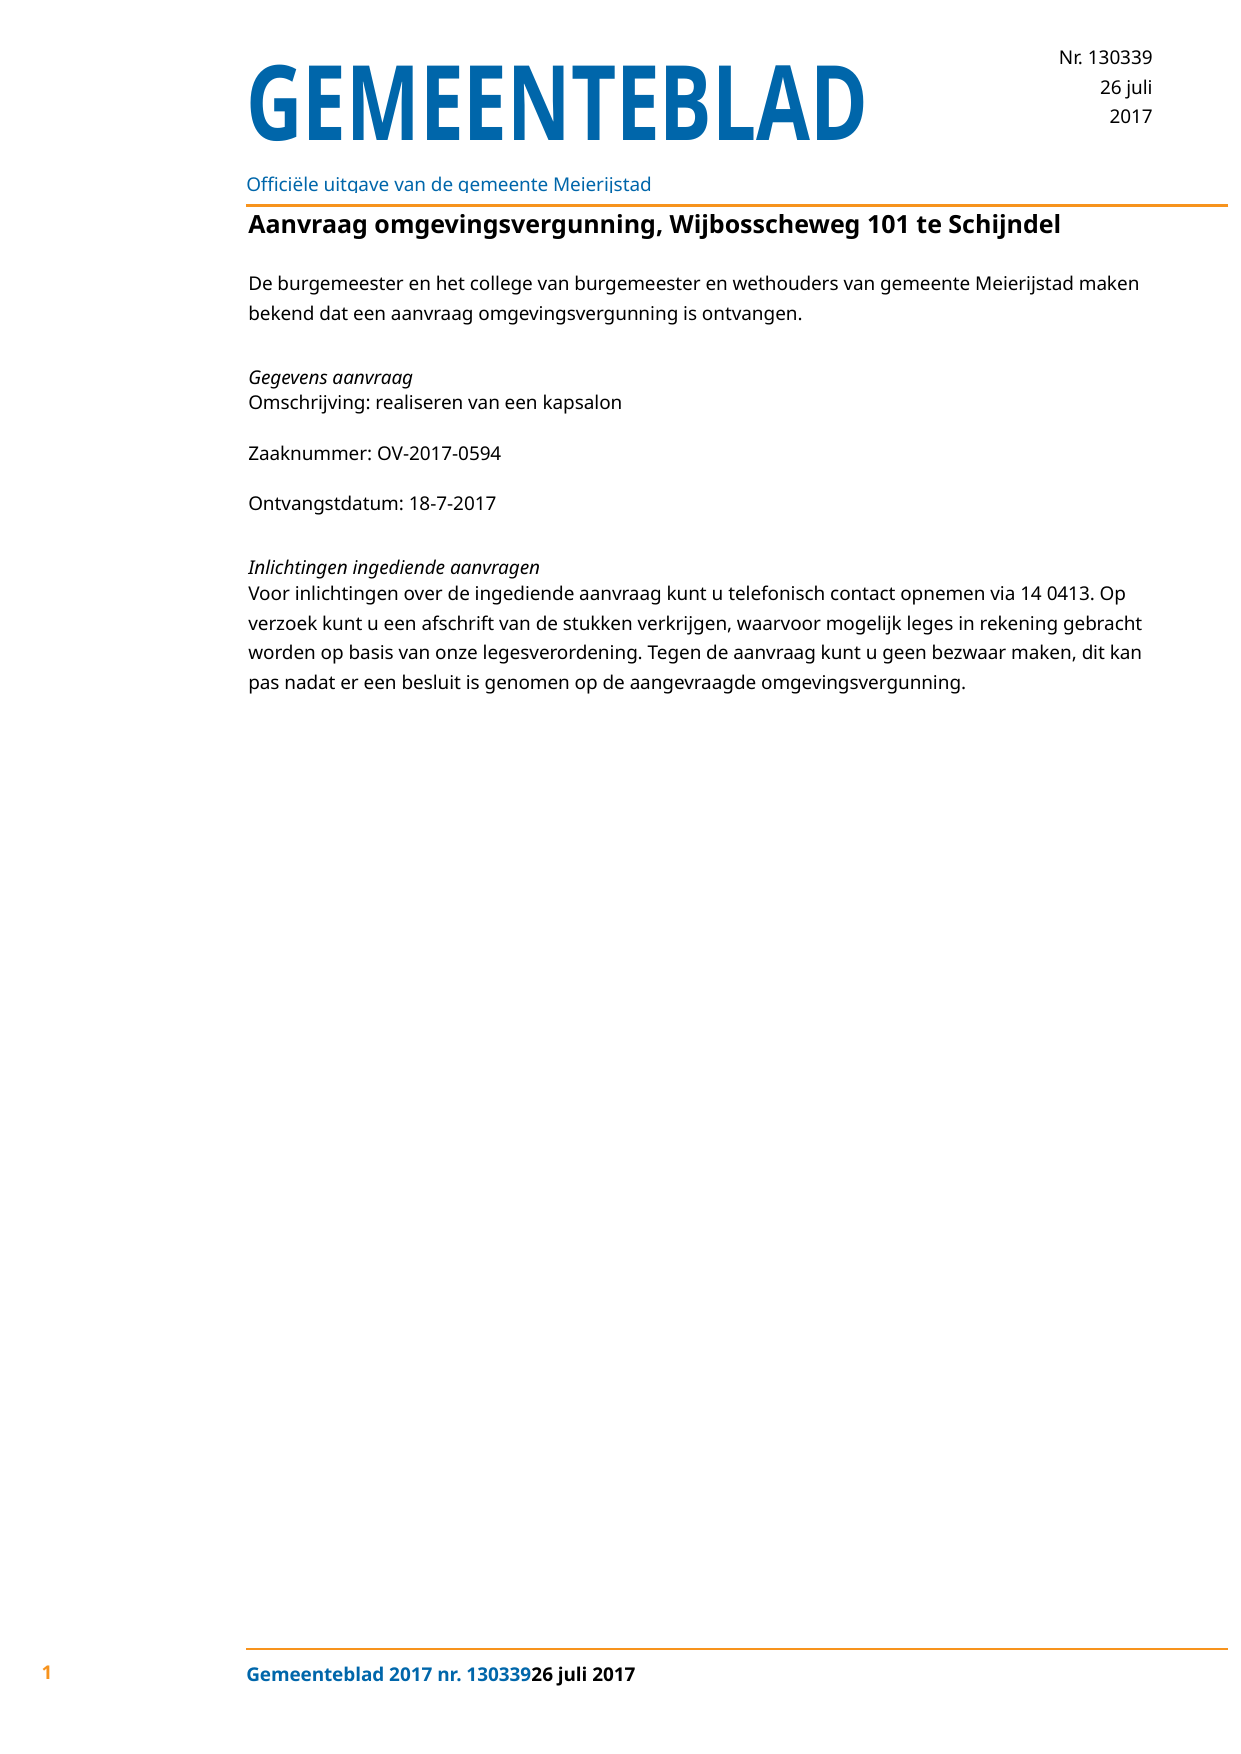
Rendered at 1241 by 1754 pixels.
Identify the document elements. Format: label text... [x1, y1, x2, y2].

text Voor inlichtingen over de ingediende aanvraag kunt u telefonisch contact opnemen via 14 0413. Op verzoek kunt u een afschrift van de stukken verkrijgen, waarvoor mogelijk leges in rekening gebracht worden op basis van onze legesverordening. Tegen de aanvraag kunt u geen bezwaar maken, dit kan pas nadat er een besluit is genomen op de aangevraagde omgevingsvergunning. [248, 580, 1152, 694]
picture [41, 47, 231, 172]
text Ontvangstdatum: 18-7-2017 [248, 490, 1152, 516]
text De burgemeester en het college van burgemeester en wethouders van gemeente Meierijstad maken bekend dat een aanvraag omgevingsvergunning is ontvangen. [248, 270, 1152, 326]
text Zaaknummer: OV-2017-0594 [248, 440, 1152, 466]
text Gegevens aanvraag [248, 364, 1152, 389]
text Aanvraag omgevingsvergunning, Wijbosscheweg 101 te Schijndel [248, 207, 1152, 241]
text Omschrijving: realiseren van een kapsalon [248, 389, 1152, 415]
text Inlichtingen ingediende aanvragen [248, 554, 1152, 580]
